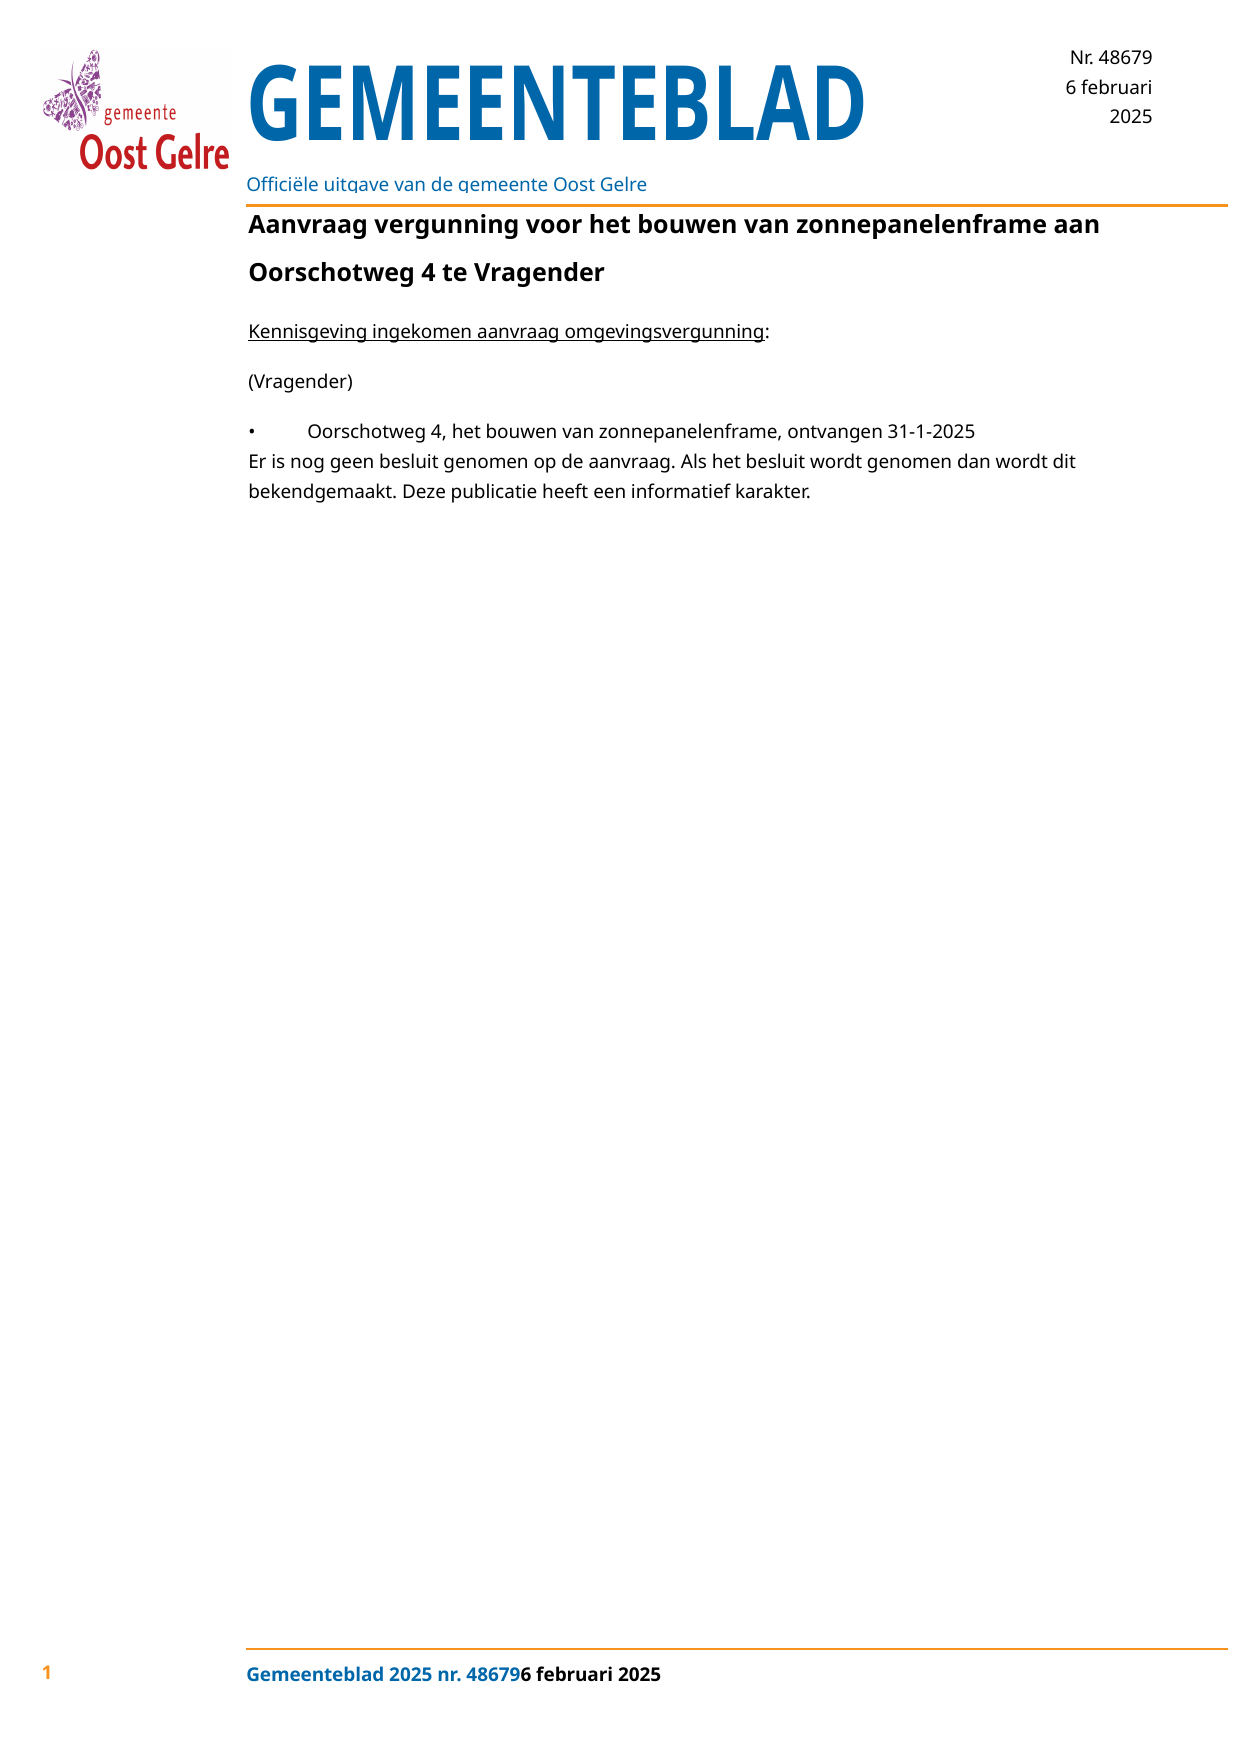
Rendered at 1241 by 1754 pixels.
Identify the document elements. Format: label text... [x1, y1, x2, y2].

text Kennisgeving ingekomen aanvraag omgevingsvergunning: [248, 318, 1152, 344]
picture [41, 47, 231, 172]
text Er is nog geen besluit genomen op de aanvraag. Als het besluit wordt genomen dan wordt dit bekendgemaakt. Deze publicatie heeft een informatief karakter. [248, 448, 1152, 504]
text (Vragender) [248, 368, 1152, 394]
text Aanvraag vergunning voor het bouwen van zonnepanelenframe aan Oorschotweg 4 te Vragender [248, 207, 1152, 288]
list Oorschotweg 4, het bouwen van zonnepanelenframe, ontvangen 31-1-2025 [248, 419, 1152, 444]
